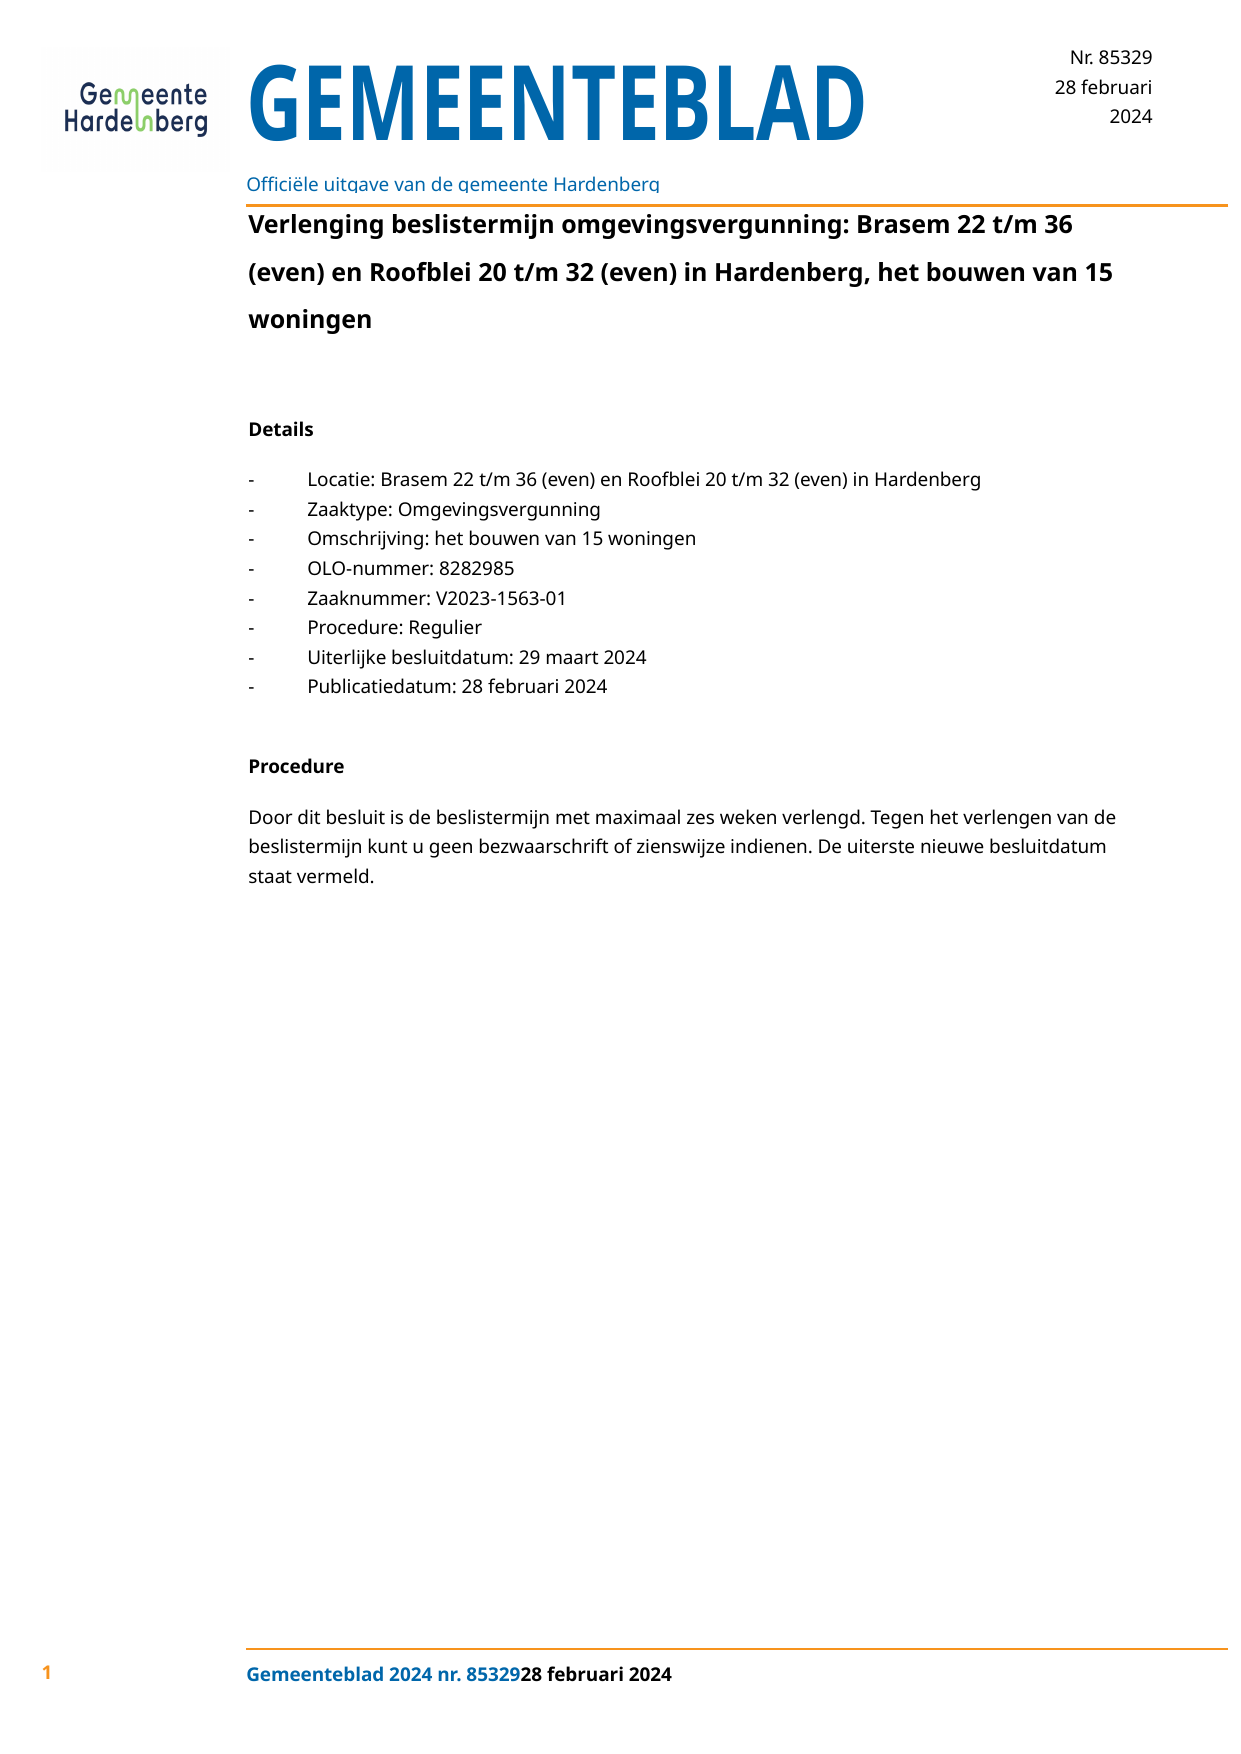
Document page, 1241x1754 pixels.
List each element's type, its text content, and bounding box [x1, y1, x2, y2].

text Details [248, 416, 1152, 442]
list Publicatiedatum: 28 februari 2024 [248, 673, 1152, 699]
list Procedure: Regulier [248, 614, 1152, 640]
list Zaaknummer: V2023-1563-01 [248, 585, 1152, 610]
picture [41, 47, 231, 172]
text Procedure [248, 753, 1152, 779]
list Uiterlijke besluitdatum: 29 maart 2024 [248, 644, 1152, 669]
list Omschrijving: het bouwen van 15 woningen [248, 526, 1152, 551]
text Door dit besluit is de beslistermijn met maximaal zes weken verlengd. Tegen het verlengen van de beslistermijn kunt u geen bezwaarschrift of zienswijze indienen. De uiterste nieuwe besluitdatum staat vermeld. [248, 804, 1152, 889]
list Locatie: Brasem 22 t/m 36 (even) en Roofblei 20 t/m 32 (even) in Hardenberg [248, 466, 1152, 492]
text Verlenging beslistermijn omgevingsvergunning: Brasem 22 t/m 36 (even) en Roofblei 20 t/m 32 (even) in Hardenberg, het bouwen van 15 woningen [248, 207, 1152, 336]
list Zaaktype: Omgevingsvergunning [248, 496, 1152, 522]
list OLO-nummer: 8282985 [248, 555, 1152, 581]
